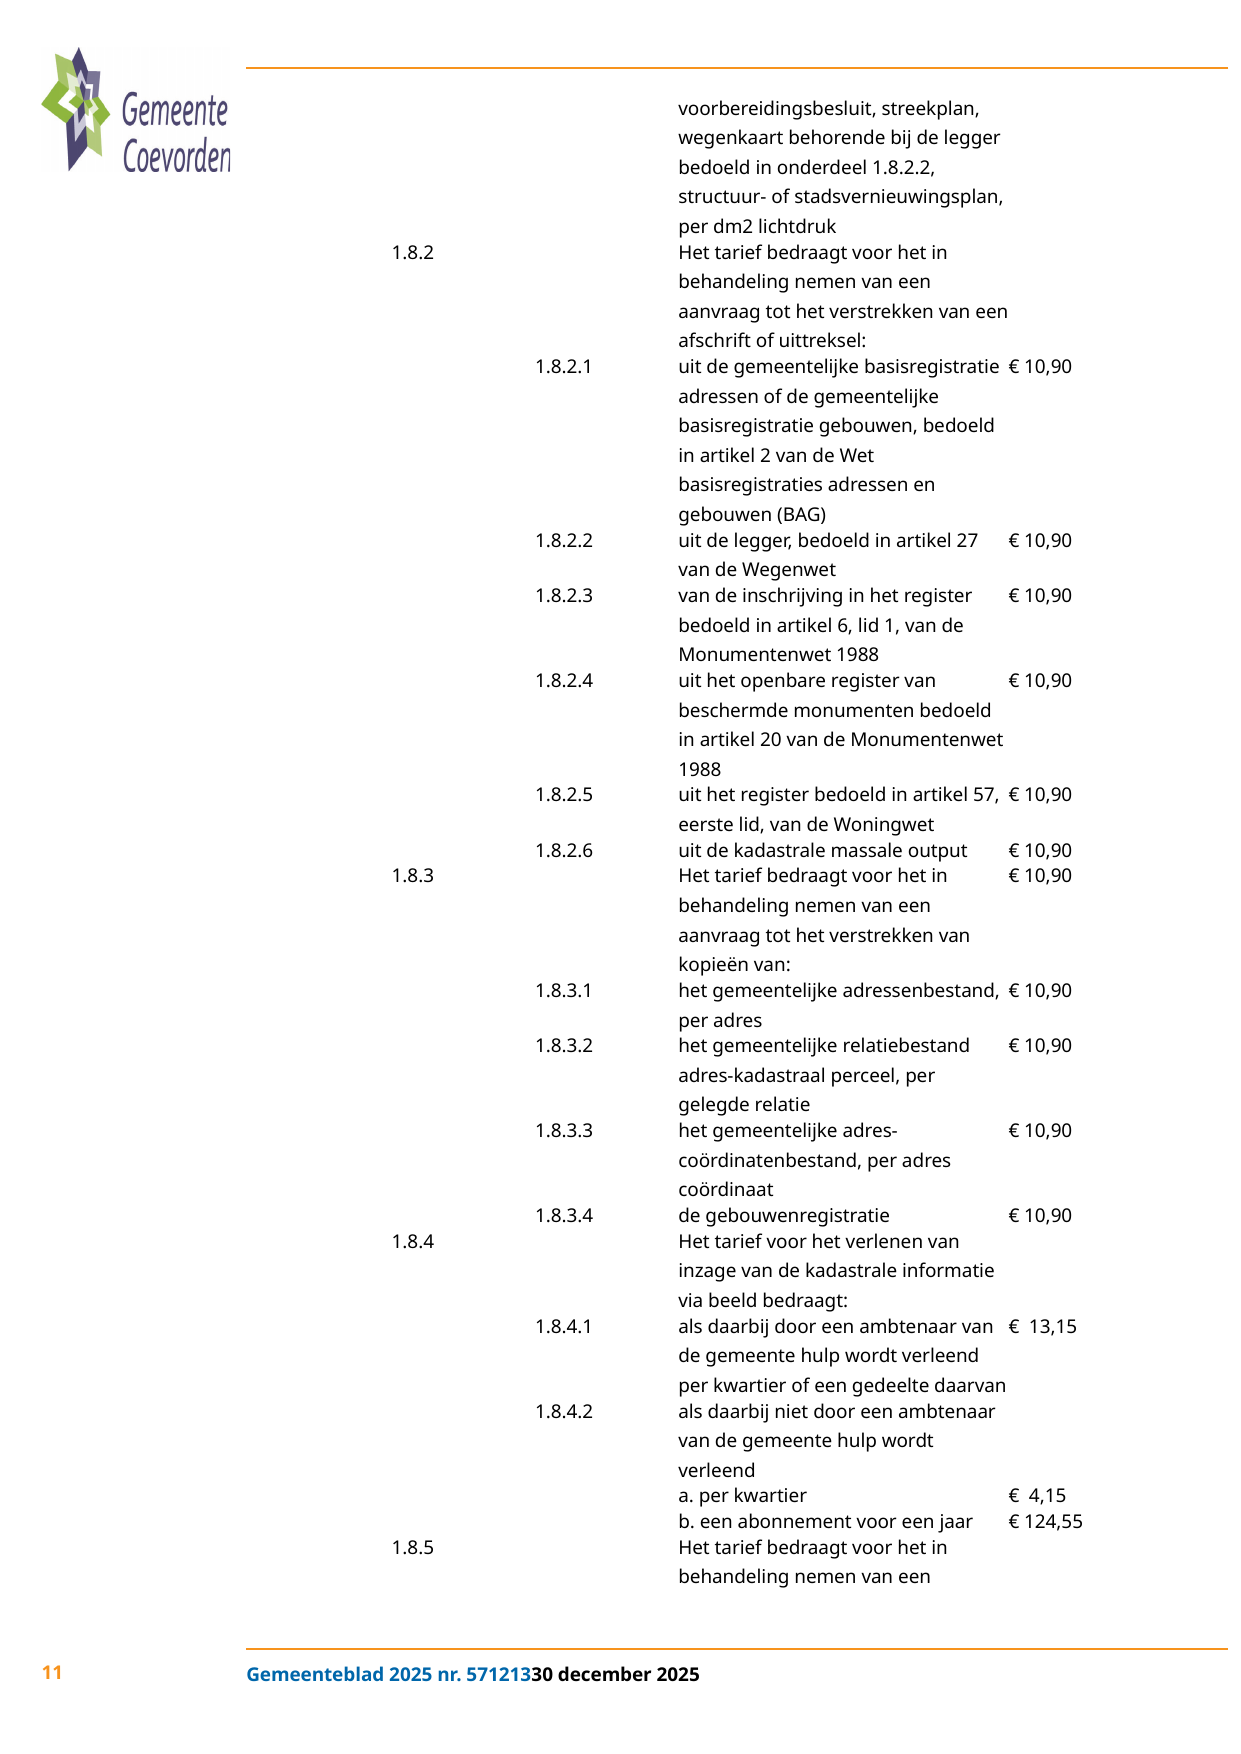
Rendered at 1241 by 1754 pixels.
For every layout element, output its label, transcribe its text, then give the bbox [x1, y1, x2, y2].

table_cell van de inschrijving in het register bedoeld in artikel 6, lid 1, van de Monumentenwet 1988 [678, 582, 1008, 667]
table_cell € 10,90 [1008, 977, 1152, 1032]
table_cell [391, 95, 535, 239]
table_cell [535, 1483, 678, 1508]
table_cell [535, 95, 678, 239]
table_cell Het tarief bedraagt voor het in behandeling nemen van een aanvraag tot het verstrekken van een afschrift of uittreksel: [678, 239, 1008, 353]
table_cell [535, 239, 678, 353]
table_cell [391, 1509, 535, 1534]
table_cell 1.8.3.2 [535, 1033, 678, 1117]
table_cell [248, 1202, 391, 1228]
table_cell [248, 863, 391, 977]
table_cell € 10,90 [1008, 1033, 1152, 1117]
table_cell a. per kwartier [678, 1483, 1008, 1508]
table_cell 1.8.3.1 [535, 977, 678, 1032]
table_cell [391, 667, 535, 782]
table_cell [391, 1118, 535, 1202]
table_cell [248, 1398, 391, 1483]
table_cell [391, 353, 535, 527]
table_cell € 10,90 [1008, 837, 1152, 863]
table_cell [1008, 95, 1152, 239]
table_cell 1.8.3 [391, 863, 535, 977]
table_cell [535, 1509, 678, 1534]
table_cell [248, 1033, 391, 1117]
table_cell € 10,90 [1008, 1118, 1152, 1202]
table_cell 1.8.4.2 [535, 1398, 678, 1483]
table_cell [248, 239, 391, 353]
table_cell [248, 1534, 391, 1589]
table_cell [248, 95, 391, 239]
table_cell [391, 977, 535, 1032]
table_cell [248, 1118, 391, 1202]
table_cell uit de gemeentelijke basisregistratie adressen of de gemeentelijke basisregistratie gebouwen, bedoeld in artikel 2 van de Wet basisregistraties adressen en gebouwen (BAG) [678, 353, 1008, 527]
table_cell € 10,90 [1008, 527, 1152, 582]
table_cell het gemeentelijke relatiebestand adres-kadastraal perceel, per gelegde relatie [678, 1033, 1008, 1117]
table_cell € 4,15 [1008, 1483, 1152, 1508]
table_cell het gemeentelijke adres-coördinatenbestand, per adres coördinaat [678, 1118, 1008, 1202]
table_cell als daarbij niet door een ambtenaar van de gemeente hulp wordt verleend [678, 1398, 1008, 1483]
table_cell uit het register bedoeld in artikel 57, eerste lid, van de Woningwet [678, 782, 1008, 837]
table_cell Het tarief bedraagt voor het in behandeling nemen van een [678, 1534, 1008, 1589]
table_cell [248, 527, 391, 582]
table_cell [535, 1534, 678, 1589]
table_cell [391, 1313, 535, 1398]
table_cell 1.8.2 [391, 239, 535, 353]
table_cell € 10,90 [1008, 667, 1152, 782]
table_cell voorbereidingsbesluit, streekplan, wegenkaart behorende bij de legger bedoeld in onderdeel 1.8.2.2, structuur- of stadsvernieuwingsplan, per dm2 lichtdruk [678, 95, 1008, 239]
picture [41, 47, 231, 172]
table_cell 1.8.4 [391, 1228, 535, 1313]
table_cell 1.8.3.3 [535, 1118, 678, 1202]
table_cell [248, 353, 391, 527]
table_cell 1.8.2.2 [535, 527, 678, 582]
table_cell [248, 667, 391, 782]
table_cell 1.8.2.4 [535, 667, 678, 782]
table_cell uit de kadastrale massale output [678, 837, 1008, 863]
table_cell [1008, 1398, 1152, 1483]
table_cell 1.8.2.3 [535, 582, 678, 667]
table_cell [248, 1313, 391, 1398]
table_cell [391, 1202, 535, 1228]
table_cell 1.8.3.4 [535, 1202, 678, 1228]
table_cell uit de legger, bedoeld in artikel 27 van de Wegenwet [678, 527, 1008, 582]
table_cell [248, 1509, 391, 1534]
table_cell [391, 1483, 535, 1508]
table_cell € 13,15 [1008, 1313, 1152, 1398]
table_cell [391, 1398, 535, 1483]
table_cell [1008, 1534, 1152, 1589]
table_cell het gemeentelijke adressenbestand, per adres [678, 977, 1008, 1032]
table_cell de gebouwenregistratie [678, 1202, 1008, 1228]
table_cell Het tarief bedraagt voor het in behandeling nemen van een aanvraag tot het verstrekken van kopieën van: [678, 863, 1008, 977]
table_cell [535, 1228, 678, 1313]
table_cell als daarbij door een ambtenaar van de gemeente hulp wordt verleend per kwartier of een gedeelte daarvan [678, 1313, 1008, 1398]
table_cell 1.8.2.1 [535, 353, 678, 527]
table_cell € 10,90 [1008, 863, 1152, 977]
table_cell 1.8.2.5 [535, 782, 678, 837]
table_cell [391, 782, 535, 837]
table_cell uit het openbare register van beschermde monumenten bedoeld in artikel 20 van de Monumentenwet 1988 [678, 667, 1008, 782]
table_cell [248, 1228, 391, 1313]
table_cell [391, 527, 535, 582]
table_cell [391, 837, 535, 863]
table_cell € 10,90 [1008, 782, 1152, 837]
table_cell [535, 863, 678, 977]
table_cell € 10,90 [1008, 582, 1152, 667]
table_cell [248, 837, 391, 863]
table_cell 1.8.4.1 [535, 1313, 678, 1398]
table_cell [248, 782, 391, 837]
table_cell [391, 1033, 535, 1117]
table_cell € 124,55 [1008, 1509, 1152, 1534]
table_cell € 10,90 [1008, 353, 1152, 527]
table_cell [248, 977, 391, 1032]
table_cell 1.8.5 [391, 1534, 535, 1589]
table_cell [391, 582, 535, 667]
table_cell [248, 1483, 391, 1508]
table_cell b. een abonnement voor een jaar [678, 1509, 1008, 1534]
table_cell 1.8.2.6 [535, 837, 678, 863]
table_cell Het tarief voor het verlenen van inzage van de kadastrale informatie via beeld bedraagt: [678, 1228, 1008, 1313]
table_cell [1008, 1228, 1152, 1313]
table_cell [1008, 239, 1152, 353]
table_cell € 10,90 [1008, 1202, 1152, 1228]
table_cell [248, 582, 391, 667]
